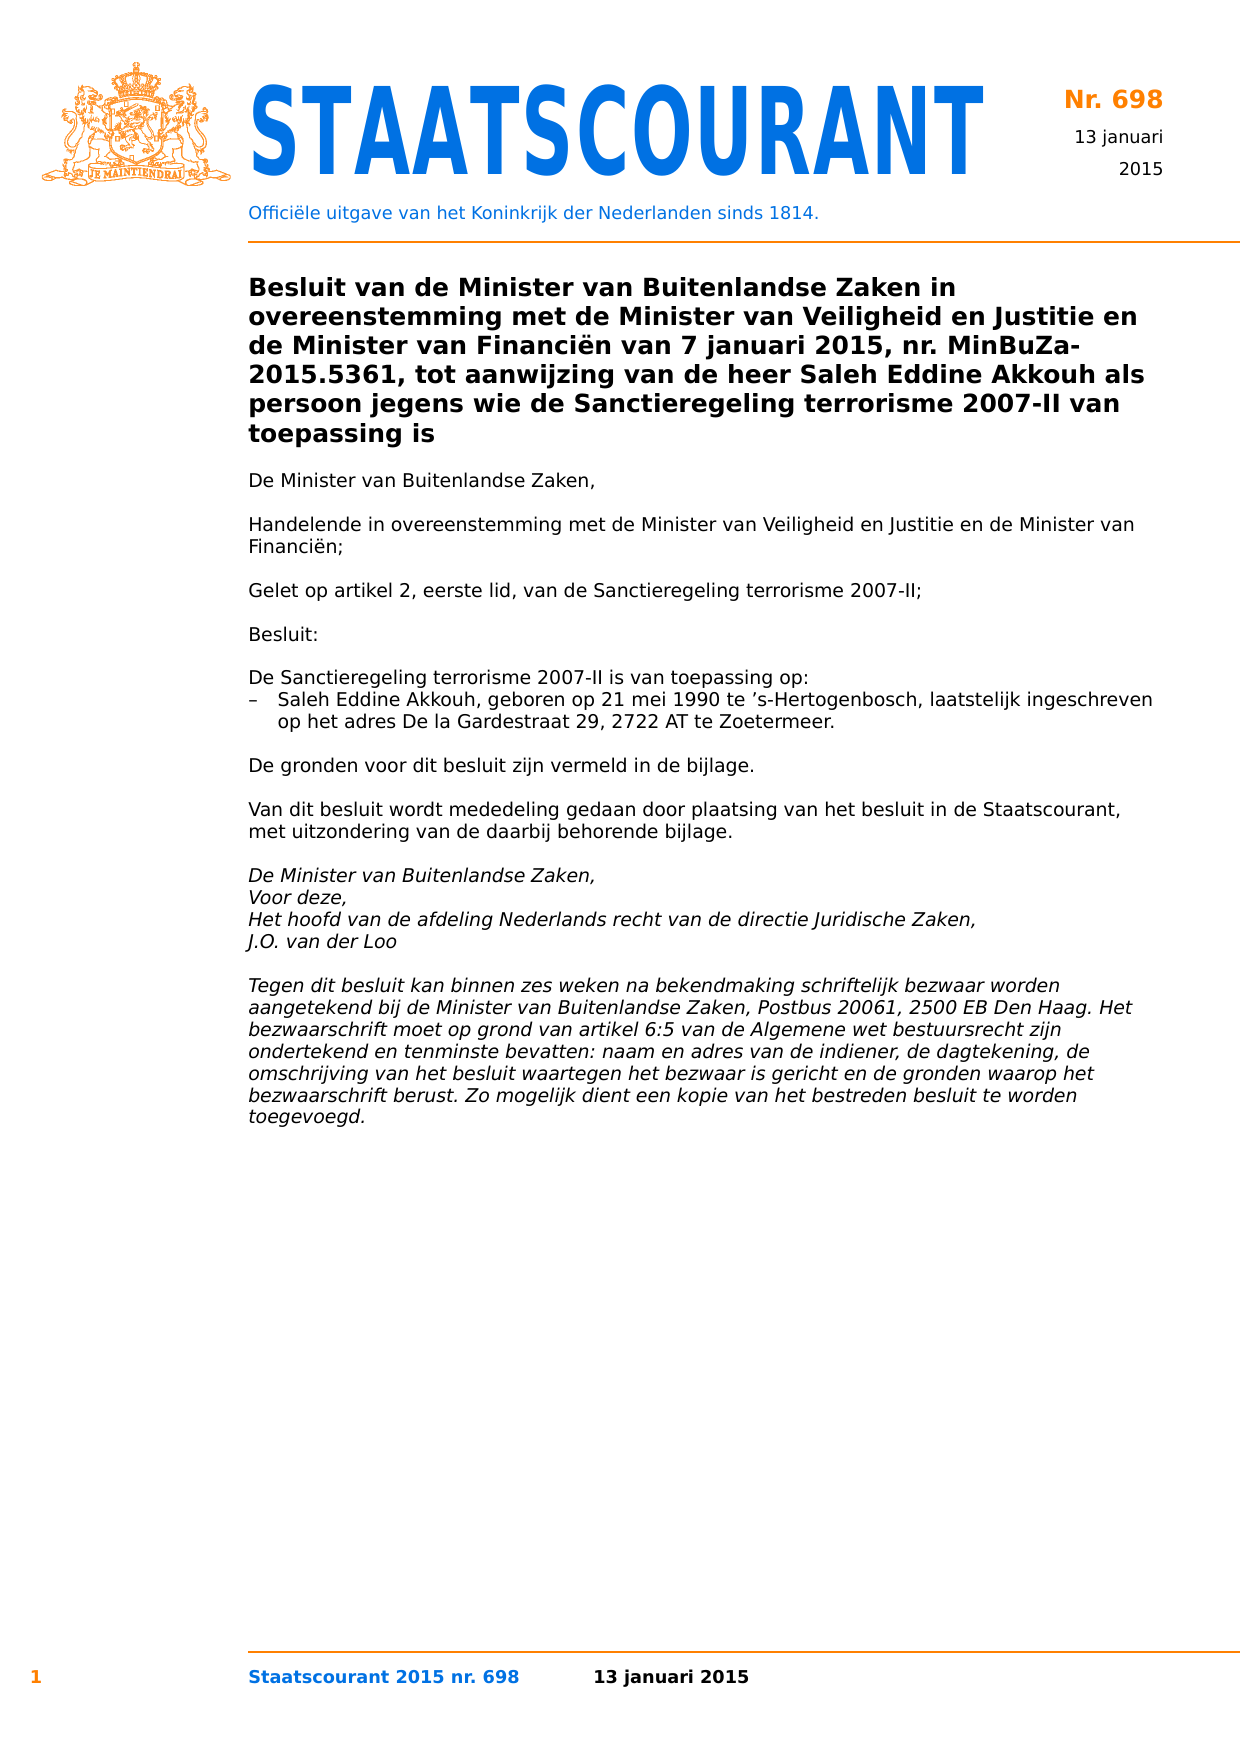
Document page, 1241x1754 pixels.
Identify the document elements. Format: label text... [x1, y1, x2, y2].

text Besluit: [248, 623, 1163, 645]
text De Sanctieregeling terrorisme 2007-II is van toepassing op: [248, 667, 1163, 689]
text De gronden voor dit besluit zijn vermeld in de bijlage. [248, 755, 1163, 777]
table_cell 2015 [998, 153, 1240, 203]
text De Minister van Buitenlandse Zaken, [248, 470, 1163, 492]
text Handelende in overeenstemming met de Minister van Veiligheid en Justitie en de Minister van Financiën; [248, 514, 1163, 558]
text De Minister van Buitenlandse Zaken, Voor deze, Het hoofd van de afdeling Nederlands recht van de directie Juridische Zaken, J.O. van der Loo [248, 865, 1163, 953]
table_header Nr. 698 [998, 62, 1240, 121]
table_cell Officiële uitgave van het Koninkrijk der Nederlanden sinds 1814. [248, 203, 1240, 241]
subtitle Besluit van de Minister van Buitenlandse Zaken in overeenstemming met de Minister van Veiligheid en Justitie en de Minister van Financiën van 7 januari 2015, nr. MinBuZa-2015.5361, tot aanwijzing van de heer Saleh Eddine Akkouh als persoon jegens wie de Sanctieregeling terrorisme 2007-II van toepassing is [248, 273, 1163, 448]
picture [41, 62, 231, 186]
text Gelet op artikel 2, eerste lid, van de Sanctieregeling terrorisme 2007-II; [248, 579, 1163, 602]
table_header [25, 62, 248, 241]
text Van dit besluit wordt mededeling gedaan door plaatsing van het besluit in de Staatscourant, met uitzondering van de daarbij behorende bijlage. [248, 799, 1163, 843]
table_cell 13 januari [998, 121, 1240, 153]
text – Saleh Eddine Akkouh, geboren op 21 mei 1990 te ’s-Hertogenbosch, laatstelijk ingeschreven op het adres De la Gardestraat 29, 2722 AT te Zoetermeer. [248, 689, 1163, 733]
text Tegen dit besluit kan binnen zes weken na bekendmaking schriftelijk bezwaar worden aangetekend bij de Minister van Buitenlandse Zaken, Postbus 20061, 2500 EB Den Haag. Het bezwaarschrift moet op grond van artikel 6:5 van de Algemene wet bestuursrecht zijn ondertekend en tenminste bevatten: naam en adres van de indiener, de dagtekening, de omschrijving van het besluit waartegen het bezwaar is gericht en de gronden waarop het bezwaarschrift berust. Zo mogelijk dient een kopie van het bestreden besluit te worden toegevoegd. [248, 974, 1163, 1128]
table_header STAATSCOURANT [248, 62, 998, 203]
